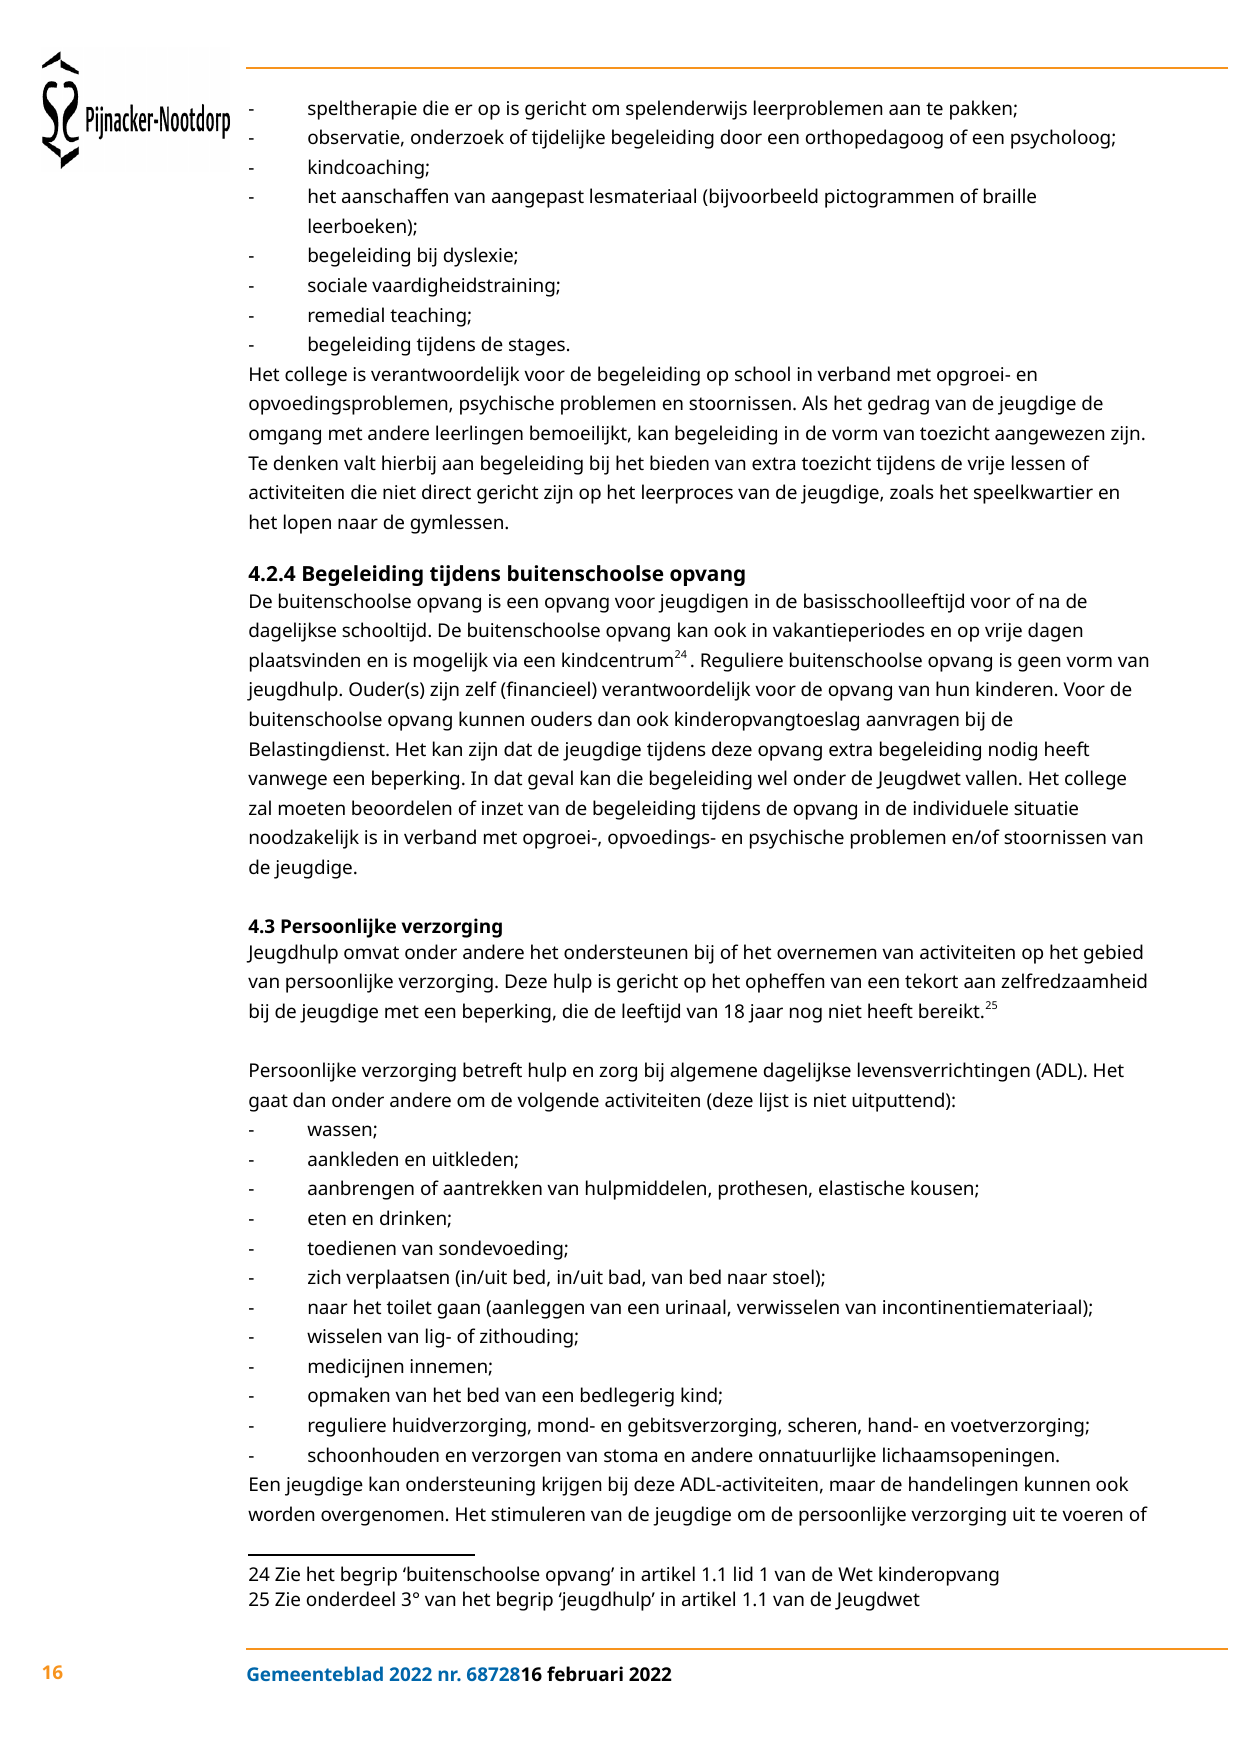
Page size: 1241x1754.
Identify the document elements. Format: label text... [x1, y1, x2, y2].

list kindcoaching; [248, 154, 1152, 180]
text Het college is verantwoordelijk voor de begeleiding op school in verband met opgroei- en opvoedingsproblemen, psychische problemen en stoornissen. Als het gedrag van de jeugdige de omgang met andere leerlingen bemoeilijkt, kan begeleiding in de vorm van toezicht aangewezen zijn. Te denken valt hierbij aan begeleiding bij het bieden van extra toezicht tijdens de vrije lessen of activiteiten die niet direct gericht zijn op het leerproces van de jeugdige, zoals het speelkwartier en het lopen naar de gymlessen. [248, 361, 1152, 535]
list wisselen van lig- of zithouding; [248, 1323, 1152, 1349]
list naar het toilet gaan (aanleggen van een urinaal, verwisselen van incontinentiemateriaal); [248, 1294, 1152, 1320]
text 4.3 Persoonlijke verzorging [248, 913, 1152, 939]
list medicijnen innemen; [248, 1353, 1152, 1379]
text Jeugdhulp omvat onder andere het ondersteunen bij of het overnemen van activiteiten op het gebied van persoonlijke verzorging. Deze hulp is gericht op het opheffen van een tekort aan zelfredzaamheid bij de jeugdige met een beperking, die de leeftijd van 18 jaar nog niet heeft bereikt. [248, 939, 1152, 1024]
list sociale vaardigheidstraining; [248, 272, 1152, 298]
text Persoonlijke verzorging betreft hulp en zorg bij algemene dagelijkse levensverrichtingen (ADL). Het gaat dan onder andere om de volgende activiteiten (deze lijst is niet uitputtend): [248, 1057, 1152, 1113]
list begeleiding bij dyslexie; [248, 243, 1152, 268]
list observatie, onderzoek of tijdelijke begeleiding door een orthopedagoog of een psycholoog; [248, 124, 1152, 150]
list speltherapie die er op is gericht om spelenderwijs leerproblemen aan te pakken; [248, 95, 1152, 121]
text Een jeugdige kan ondersteuning krijgen bij deze ADL-activiteiten, maar de handelingen kunnen ook worden overgenomen. Het stimuleren van de jeugdige om de persoonlijke verzorging uit te voeren of [248, 1471, 1152, 1527]
list opmaken van het bed van een bedlegerig kind; [248, 1383, 1152, 1408]
text Zie onderdeel 3° van het begrip ‘jeugdhulp’ in artikel 1.1 van de Jeugdwet [248, 1586, 1152, 1612]
list schoonhouden en verzorgen van stoma en andere onnatuurlijke lichaamsopeningen. [248, 1442, 1152, 1468]
picture [41, 47, 231, 172]
list eten en drinken; [248, 1205, 1152, 1231]
list wassen; [248, 1116, 1152, 1142]
list aankleden en uitkleden; [248, 1146, 1152, 1172]
list reguliere huidverzorging, mond- en gebitsverzorging, scheren, hand- en voetverzorging; [248, 1412, 1152, 1438]
list zich verplaatsen (in/uit bed, in/uit bad, van bed naar stoel); [248, 1264, 1152, 1290]
text 4.2.4 Begeleiding tijdens buitenschoolse opvang [248, 559, 1152, 588]
list aanbrengen of aantrekken van hulpmiddelen, prothesen, elastische kousen; [248, 1176, 1152, 1201]
list het aanschaffen van aangepast lesmateriaal (bijvoorbeeld pictogrammen of braille leerboeken); [248, 183, 1152, 239]
list begeleiding tijdens de stages. [248, 331, 1152, 357]
list remedial teaching; [248, 302, 1152, 328]
list toedienen van sondevoeding; [248, 1235, 1152, 1261]
text Zie het begrip ‘buitenschoolse opvang’ in artikel 1.1 lid 1 van de Wet kinderopvang [248, 1561, 1152, 1586]
text De buitenschoolse opvang is een opvang voor jeugdigen in de basisschoolleeftijd voor of na de dagelijkse schooltijd. De buitenschoolse opvang kan ook in vakantieperiodes en op vrije dagen plaatsvinden en is mogelijk via een kindcentrum. Reguliere buitenschoolse opvang is geen vorm van jeugdhulp. Ouder(s) zijn zelf (financieel) verantwoordelijk voor de opvang van hun kinderen. Voor de buitenschoolse opvang kunnen ouders dan ook kinderopvangtoeslag aanvragen bij de Belastingdienst. Het kan zijn dat de jeugdige tijdens deze opvang extra begeleiding nodig heeft vanwege een beperking. In dat geval kan die begeleiding wel onder de Jeugdwet vallen. Het college zal moeten beoordelen of inzet van de begeleiding tijdens de opvang in de individuele situatie noodzakelijk is in verband met opgroei-, opvoedings- en psychische problemen en/of stoornissen van de jeugdige. [248, 588, 1152, 880]
